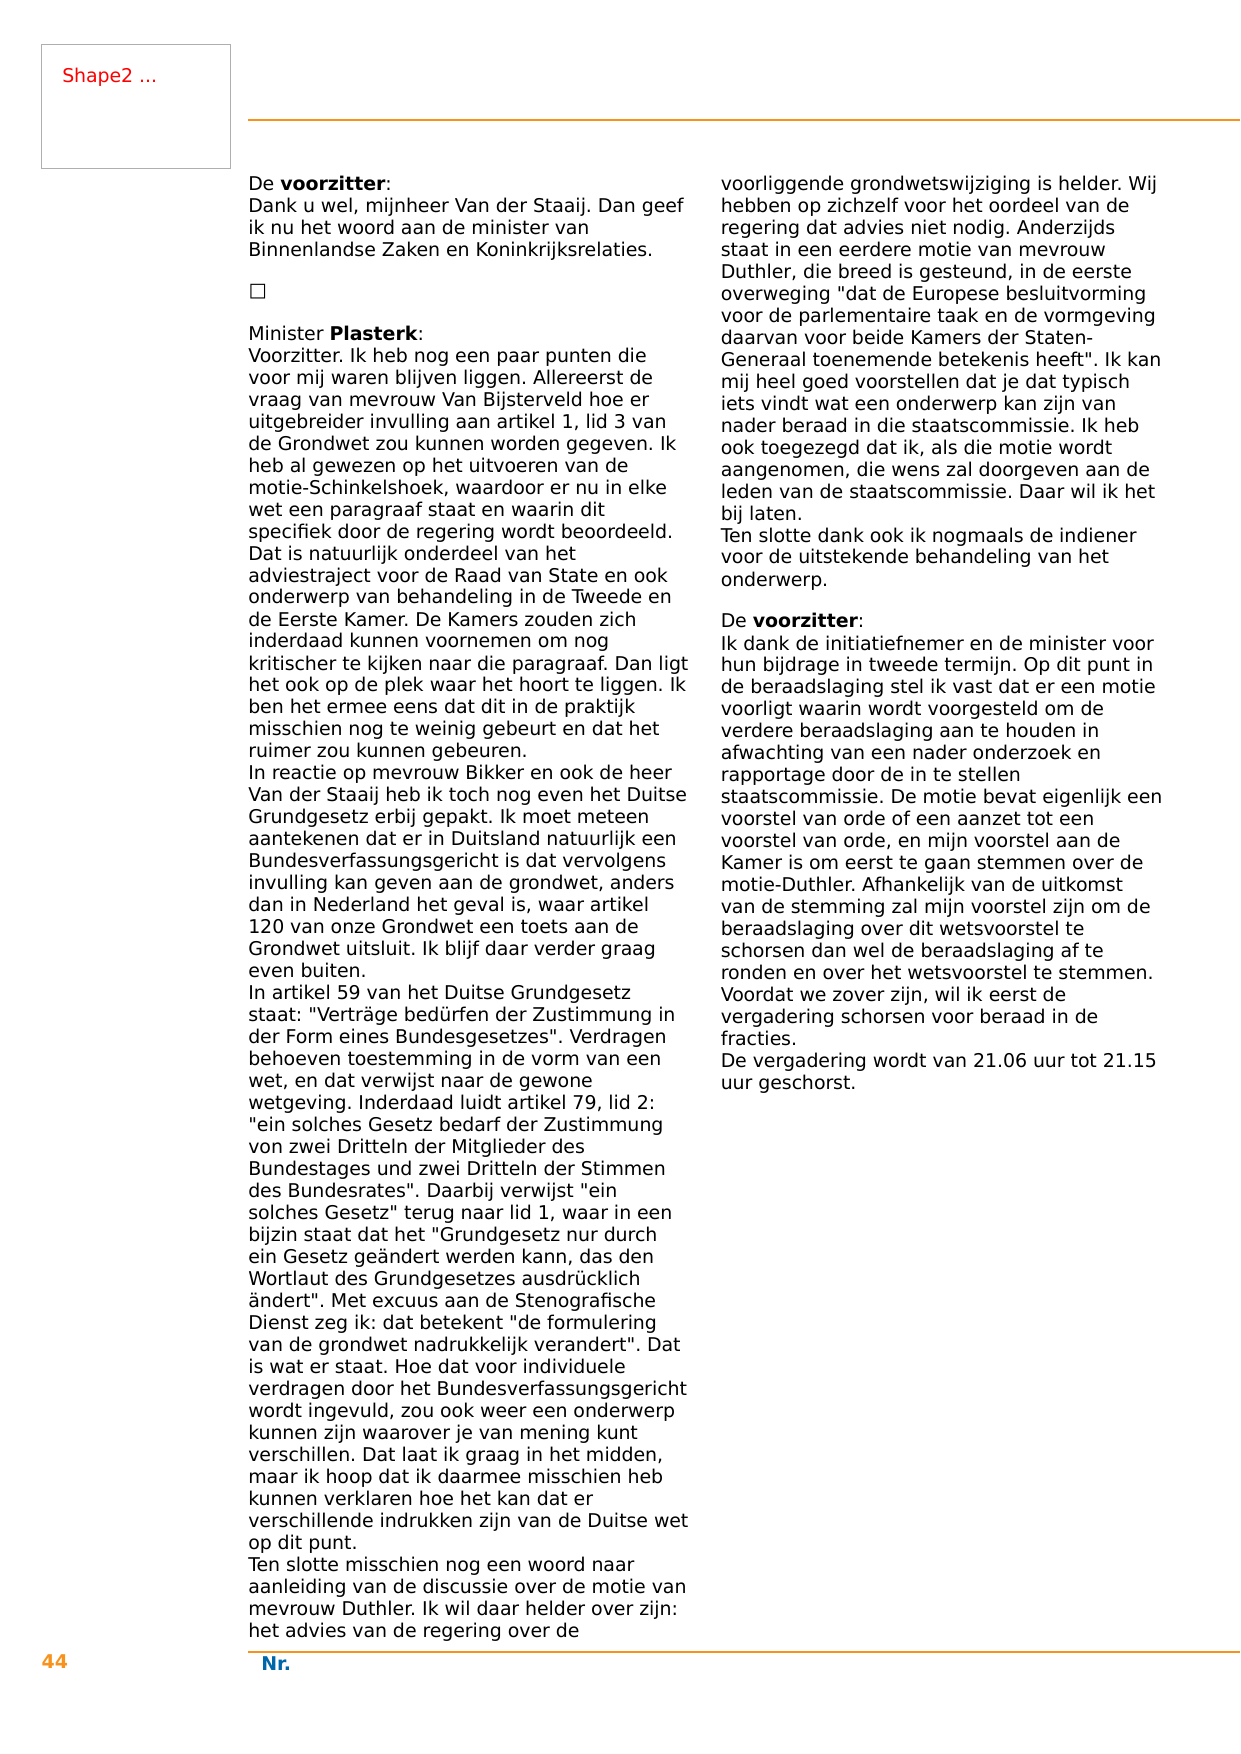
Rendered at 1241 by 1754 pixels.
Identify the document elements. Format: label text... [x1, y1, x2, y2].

text De voorzitter: [721, 610, 1163, 632]
text ⬜ [248, 281, 691, 303]
text De vergadering wordt van 21.06 uur tot 21.15 uur geschorst. [721, 1050, 1163, 1094]
text Voorzitter. Ik heb nog een paar punten die voor mij waren blijven liggen. Allereerst de vraag van mevrouw Van Bijsterveld hoe er uitgebreider invulling aan artikel 1, lid 3 van de Grondwet zou kunnen worden gegeven. Ik heb al gewezen op het uitvoeren van de motie-Schinkelshoek, waardoor er nu in elke wet een paragraaf staat en waarin dit specifiek door de regering wordt beoordeeld. Dat is natuurlijk onderdeel van het adviestraject voor de Raad van State en ook onderwerp van behandeling in de Tweede en de Eerste Kamer. De Kamers zouden zich inderdaad kunnen voornemen om nog kritischer te kijken naar die paragraaf. Dan ligt het ook op de plek waar het hoort te liggen. Ik ben het ermee eens dat dit in de praktijk misschien nog te weinig gebeurt en dat het ruimer zou kunnen gebeuren. [248, 345, 691, 762]
text Ten slotte dank ook ik nogmaals de indiener voor de uitstekende behandeling van het onderwerp. [721, 524, 1163, 590]
text In reactie op mevrouw Bikker en ook de heer Van der Staaij heb ik toch nog even het Duitse Grundgesetz erbij gepakt. Ik moet meteen aantekenen dat er in Duitsland natuurlijk een Bundesverfassungsgericht is dat vervolgens invulling kan geven aan de grondwet, anders dan in Nederland het geval is, waar artikel 120 van onze Grondwet een toets aan de Grondwet uitsluit. Ik blijf daar verder graag even buiten. [248, 762, 691, 982]
text Minister Plasterk: [248, 323, 691, 345]
text De voorzitter: [248, 173, 691, 195]
text Ten slotte misschien nog een woord naar aanleiding van de discussie over de motie van mevrouw Duthler. Ik wil daar helder over zijn: het advies van de regering over de [248, 1553, 691, 1641]
text Ik dank de initiatiefnemer en de minister voor hun bijdrage in tweede termijn. Op dit punt in de beraadslaging stel ik vast dat er een motie voorligt waarin wordt voorgesteld om de verdere beraadslaging aan te houden in afwachting van een nader onderzoek en rapportage door de in te stellen staatscommissie. De motie bevat eigenlijk een voorstel van orde of een aanzet tot een voorstel van orde, en mijn voorstel aan de Kamer is om eerst te gaan stemmen over de motie-Duthler. Afhankelijk van de uitkomst van de stemming zal mijn voorstel zijn om de beraadslaging over dit wetsvoorstel te schorsen dan wel de beraadslaging af te ronden en over het wetsvoorstel te stemmen. Voordat we zover zijn, wil ik eerst de vergadering schorsen voor beraad in de fracties. [721, 632, 1163, 1050]
text voorliggende grondwetswijziging is helder. Wij hebben op zichzelf voor het oordeel van de regering dat advies niet nodig. Anderzijds staat in een eerdere motie van mevrouw Duthler, die breed is gesteund, in de eerste overweging "dat de Europese besluitvorming voor de parlementaire taak en de vormgeving daarvan voor beide Kamers der Staten-Generaal toenemende betekenis heeft". Ik kan mij heel goed voorstellen dat je dat typisch iets vindt wat een onderwerp kan zijn van nader beraad in die staatscommissie. Ik heb ook toegezegd dat ik, als die motie wordt aangenomen, die wens zal doorgeven aan de leden van de staatscommissie. Daar wil ik het bij laten. [721, 173, 1163, 524]
text Dank u wel, mijnheer Van der Staaij. Dan geef ik nu het woord aan de minister van Binnenlandse Zaken en Koninkrijksrelaties. [248, 195, 691, 261]
text In artikel 59 van het Duitse Grundgesetz staat: "Verträge bedürfen der Zustimmung in der Form eines Bundesgesetzes". Verdragen behoeven toestemming in de vorm van een wet, en dat verwijst naar de gewone wetgeving. Inderdaad luidt artikel 79, lid 2: "ein solches Gesetz bedarf der Zustimmung von zwei Dritteln der Mitglieder des Bundestages und zwei Dritteln der Stimmen des Bundesrates". Daarbij verwijst "ein solches Gesetz" terug naar lid 1, waar in een bijzin staat dat het "Grundgesetz nur durch ein Gesetz geändert werden kann, das den Wortlaut des Grundgesetzes ausdrücklich ändert". Met excuus aan de Stenografische Dienst zeg ik: dat betekent "de formulering van de grondwet nadrukkelijk verandert". Dat is wat er staat. Hoe dat voor individuele verdragen door het Bundesverfassungsgericht wordt ingevuld, zou ook weer een onderwerp kunnen zijn waarover je van mening kunt verschillen. Dat laat ik graag in het midden, maar ik hoop dat ik daarmee misschien heb kunnen verklaren hoe het kan dat er verschillende indrukken zijn van de Duitse wet op dit punt. [248, 982, 691, 1553]
